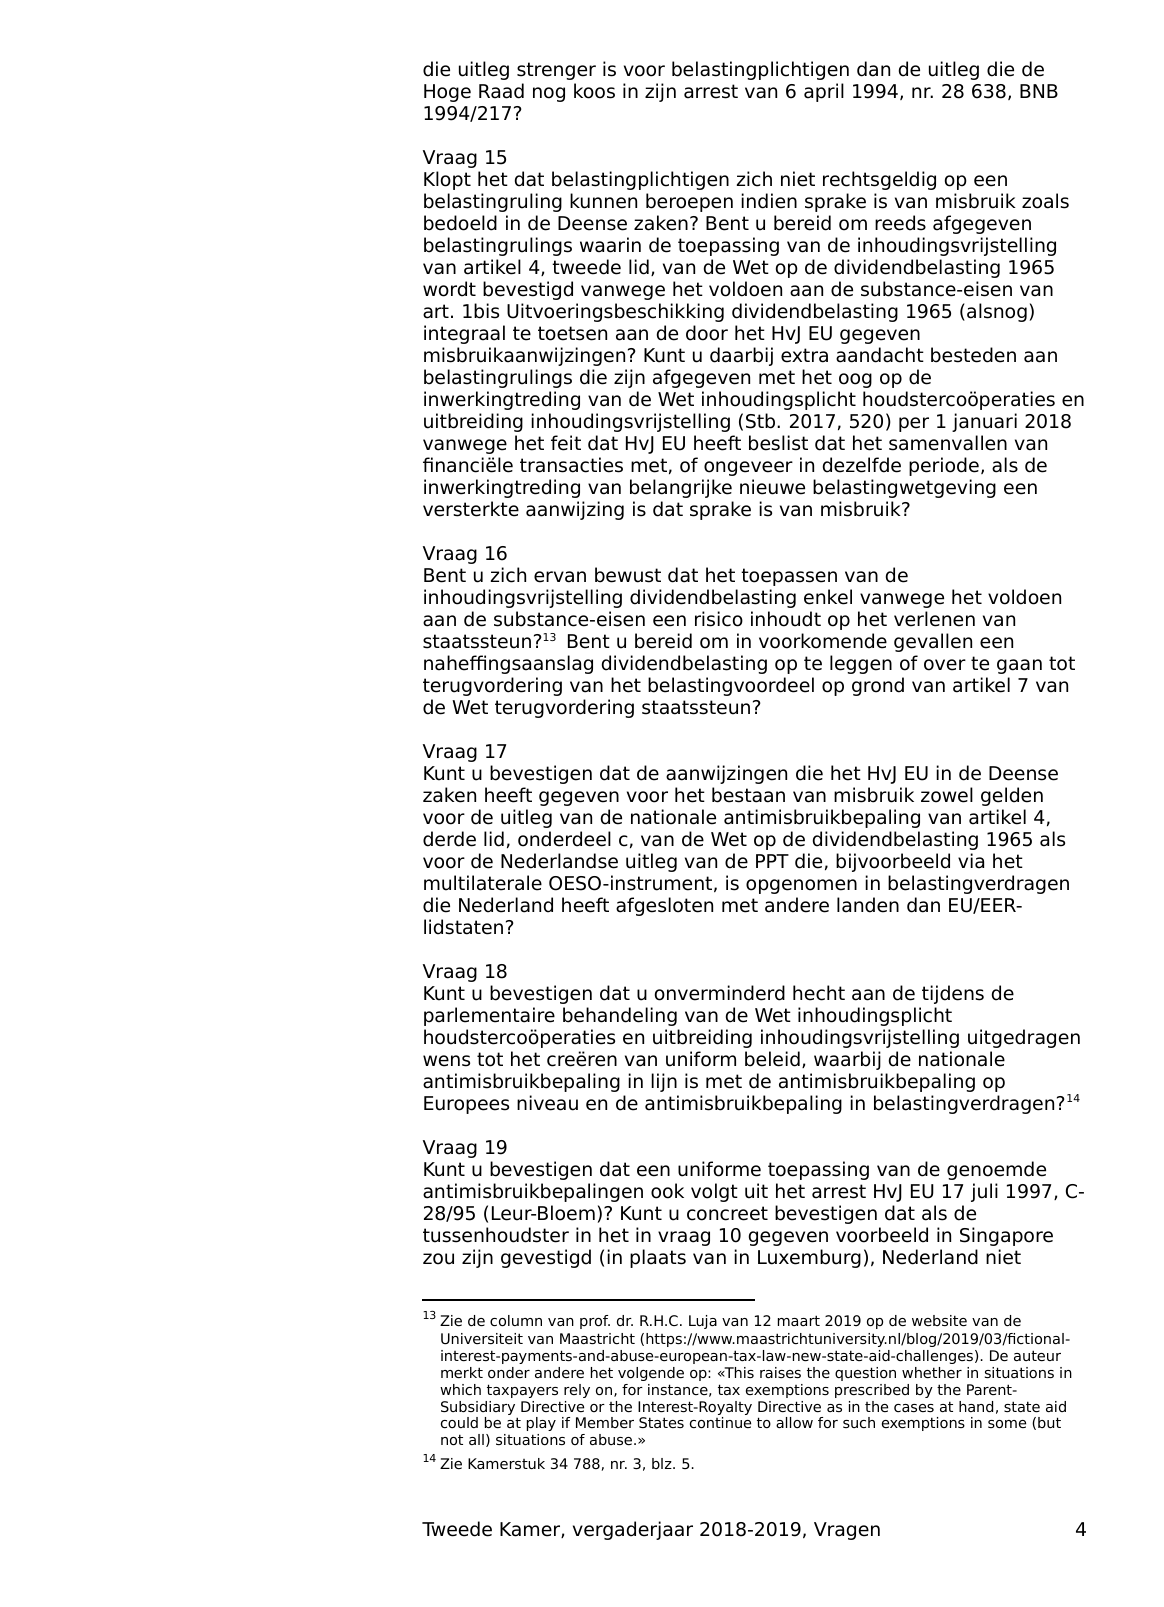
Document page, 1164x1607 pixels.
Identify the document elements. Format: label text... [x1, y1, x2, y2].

text Klopt het dat belastingplichtigen zich niet rechtsgeldig op een belastingruling kunnen beroepen indien sprake is van misbruik zoals bedoeld in de Deense zaken? Bent u bereid om reeds afgegeven belastingrulings waarin de toepassing van de inhoudingsvrijstelling van artikel 4, tweede lid, van de Wet op de dividendbelasting 1965 wordt bevestigd vanwege het voldoen aan de substance-eisen van art. 1bis Uitvoeringsbeschikking dividendbelasting 1965 (alsnog) integraal te toetsen aan de door het HvJ EU gegeven misbruikaanwijzingen? Kunt u daarbij extra aandacht besteden aan belastingrulings die zijn afgegeven met het oog op de inwerkingtreding van de Wet inhoudingsplicht houdstercoöperaties en uitbreiding inhoudingsvrijstelling (Stb. 2017, 520) per 1 januari 2018 vanwege het feit dat HvJ EU heeft beslist dat het samenvallen van financiële transacties met, of ongeveer in dezelfde periode, als de inwerkingtreding van belangrijke nieuwe belastingwetgeving een versterkte aanwijzing is dat sprake is van misbruik? [422, 169, 1087, 521]
text Vraag 16 [422, 543, 1087, 565]
text Zie de column van prof. dr. R.H.C. Luja van 12 maart 2019 op de website van de Universiteit van Maastricht (https://www.maastrichtuniversity.nl/blog/2019/03/fictional-interest-payments-and-abuse-european-tax-law-new-state-aid-challenges). De auteur merkt onder andere het volgende op: «This raises the question whether in situations in which taxpayers rely on, for instance, tax exemptions prescribed by the Parent-Subsidiary Directive or the Interest-Royalty Directive as in the cases at hand, state aid could be at play if Member States continue to allow for such exemptions in some (but not all) situations of abuse.» [422, 1309, 1087, 1449]
text Vraag 19 [422, 1137, 1087, 1159]
text Kunt u bevestigen dat u onverminderd hecht aan de tijdens de parlementaire behandeling van de Wet inhoudingsplicht houdstercoöperaties en uitbreiding inhoudingsvrijstelling uitgedragen wens tot het creëren van uniform beleid, waarbij de nationale antimisbruikbepaling in lijn is met de antimisbruikbepaling op Europees niveau en de antimisbruikbepaling in belastingverdragen? [422, 983, 1087, 1115]
text Kunt u bevestigen dat de aanwijzingen die het HvJ EU in de Deense zaken heeft gegeven voor het bestaan van misbruik zowel gelden voor de uitleg van de nationale antimisbruikbepaling van artikel 4, derde lid, onderdeel c, van de Wet op de dividendbelasting 1965 als voor de Nederlandse uitleg van de PPT die, bijvoorbeeld via het multilaterale OESO-instrument, is opgenomen in belastingverdragen die Nederland heeft afgesloten met andere landen dan EU/EER-lidstaten? [422, 763, 1087, 939]
text Vraag 15 [422, 147, 1087, 169]
text Bent u zich ervan bewust dat het toepassen van de inhoudingsvrijstelling dividendbelasting enkel vanwege het voldoen aan de substance-eisen een risico inhoudt op het verlenen van staatssteun? Bent u bereid om in voorkomende gevallen een naheffingsaanslag dividendbelasting op te leggen of over te gaan tot terugvordering van het belastingvoordeel op grond van artikel 7 van de Wet terugvordering staatssteun? [422, 565, 1087, 719]
text die uitleg strenger is voor belastingplichtigen dan de uitleg die de Hoge Raad nog koos in zijn arrest van 6 april 1994, nr. 28 638, BNB 1994/217? [422, 59, 1087, 125]
text Zie Kamerstuk 34 788, nr. 3, blz. 5. [422, 1452, 1087, 1474]
text Vraag 18 [422, 961, 1087, 983]
text Vraag 17 [422, 741, 1087, 763]
text Kunt u bevestigen dat een uniforme toepassing van de genoemde antimisbruikbepalingen ook volgt uit het arrest HvJ EU 17 juli 1997, C-28/95 (Leur-Bloem)? Kunt u concreet bevestigen dat als de tussenhoudster in het in vraag 10 gegeven voorbeeld in Singapore zou zijn gevestigd (in plaats van in Luxemburg), Nederland niet [422, 1159, 1087, 1269]
